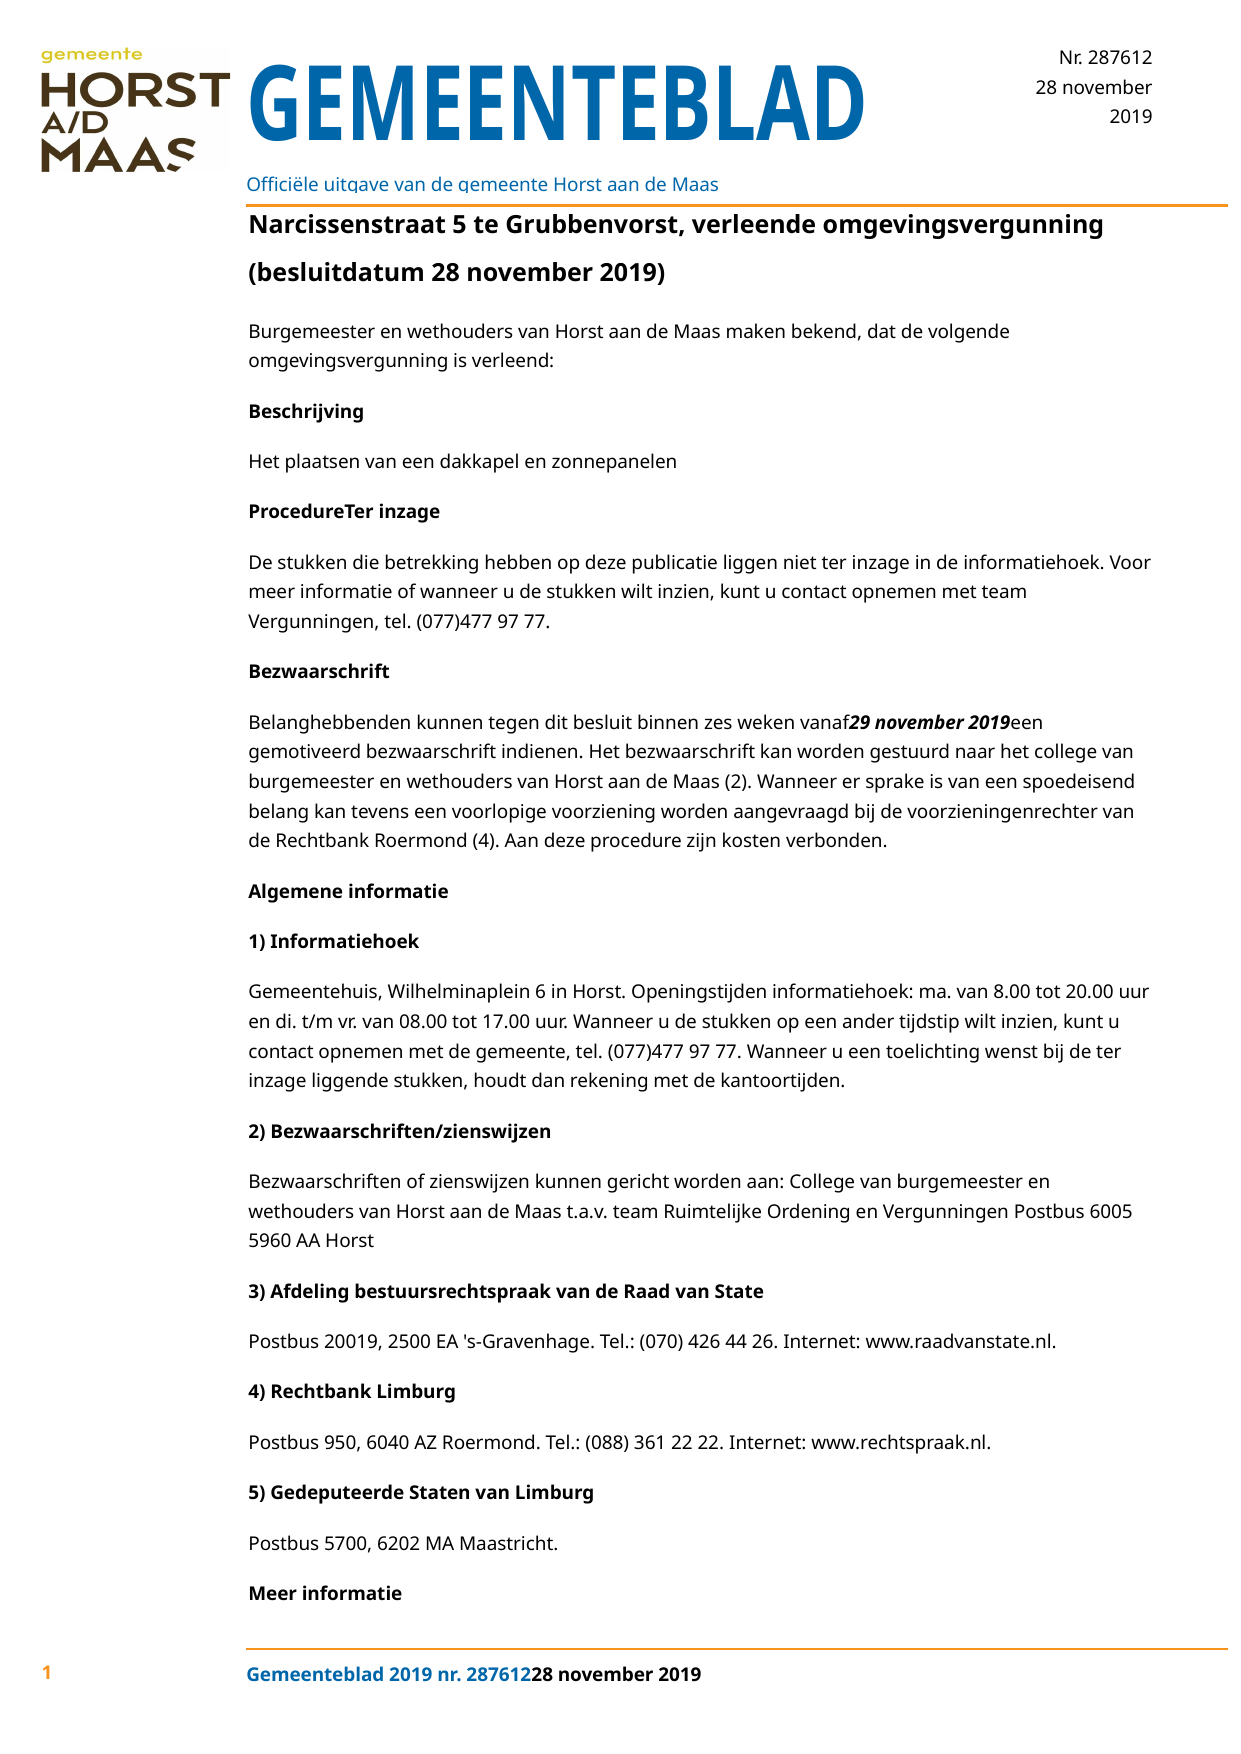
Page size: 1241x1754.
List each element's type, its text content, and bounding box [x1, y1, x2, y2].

text Algemene informatie [248, 878, 1152, 904]
picture [41, 47, 231, 172]
text Gemeentehuis, Wilhelminaplein 6 in Horst. Openingstijden informatiehoek: ma. van 8.00 tot 20.00 uur en di. t/m vr. van 08.00 tot 17.00 uur. Wanneer u de stukken op een ander tijdstip wilt inzien, kunt u contact opnemen met de gemeente, tel. (077)477 97 77. Wanneer u een toelichting wenst bij de ter inzage liggende stukken, houdt dan rekening met de kantoortijden. [248, 979, 1152, 1093]
text Belanghebbenden kunnen tegen dit besluit binnen zes weken vanaf29 november 2019een gemotiveerd bezwaarschrift indienen. Het bezwaarschrift kan worden gestuurd naar het college van burgemeester en wethouders van Horst aan de Maas (2). Wanneer er sprake is van een spoedeisend belang kan tevens een voorlopige voorziening worden aangevraagd bij de voorzieningenrechter van de Rechtbank Roermond (4). Aan deze procedure zijn kosten verbonden. [248, 709, 1152, 853]
text Meer informatie [248, 1580, 1152, 1606]
text 3) Afdeling bestuursrechtspraak van de Raad van State [248, 1278, 1152, 1304]
text ProcedureTer inzage [248, 499, 1152, 524]
text 2) Bezwaarschriften/zienswijzen [248, 1118, 1152, 1144]
text Postbus 950, 6040 AZ Roermond. Tel.: (088) 361 22 22. Internet: www.rechtspraak.nl. [248, 1429, 1152, 1455]
text Bezwaarschrift [248, 659, 1152, 684]
text Het plaatsen van een dakkapel en zonnepanelen [248, 448, 1152, 474]
text 4) Rechtbank Limburg [248, 1379, 1152, 1404]
text Narcissenstraat 5 te Grubbenvorst, verleende omgevingsvergunning (besluitdatum 28 november 2019) [248, 207, 1152, 288]
text Postbus 20019, 2500 EA 's-Gravenhage. Tel.: (070) 426 44 26. Internet: www.raadvanstate.nl. [248, 1328, 1152, 1354]
text 1) Informatiehoek [248, 928, 1152, 954]
text Postbus 5700, 6202 MA Maastricht. [248, 1530, 1152, 1556]
text Beschrijving [248, 398, 1152, 424]
text Burgemeester en wethouders van Horst aan de Maas maken bekend, dat de volgende omgevingsvergunning is verleend: [248, 318, 1152, 373]
text 5) Gedeputeerde Staten van Limburg [248, 1479, 1152, 1505]
text De stukken die betrekking hebben op deze publicatie liggen niet ter inzage in de informatiehoek. Voor meer informatie of wanneer u de stukken wilt inzien, kunt u contact opnemen met team Vergunningen, tel. (077)477 97 77. [248, 549, 1152, 634]
text Bezwaarschriften of zienswijzen kunnen gericht worden aan: College van burgemeester en wethouders van Horst aan de Maas t.a.v. team Ruimtelijke Ordening en Vergunningen Postbus 6005 5960 AA Horst [248, 1168, 1152, 1253]
